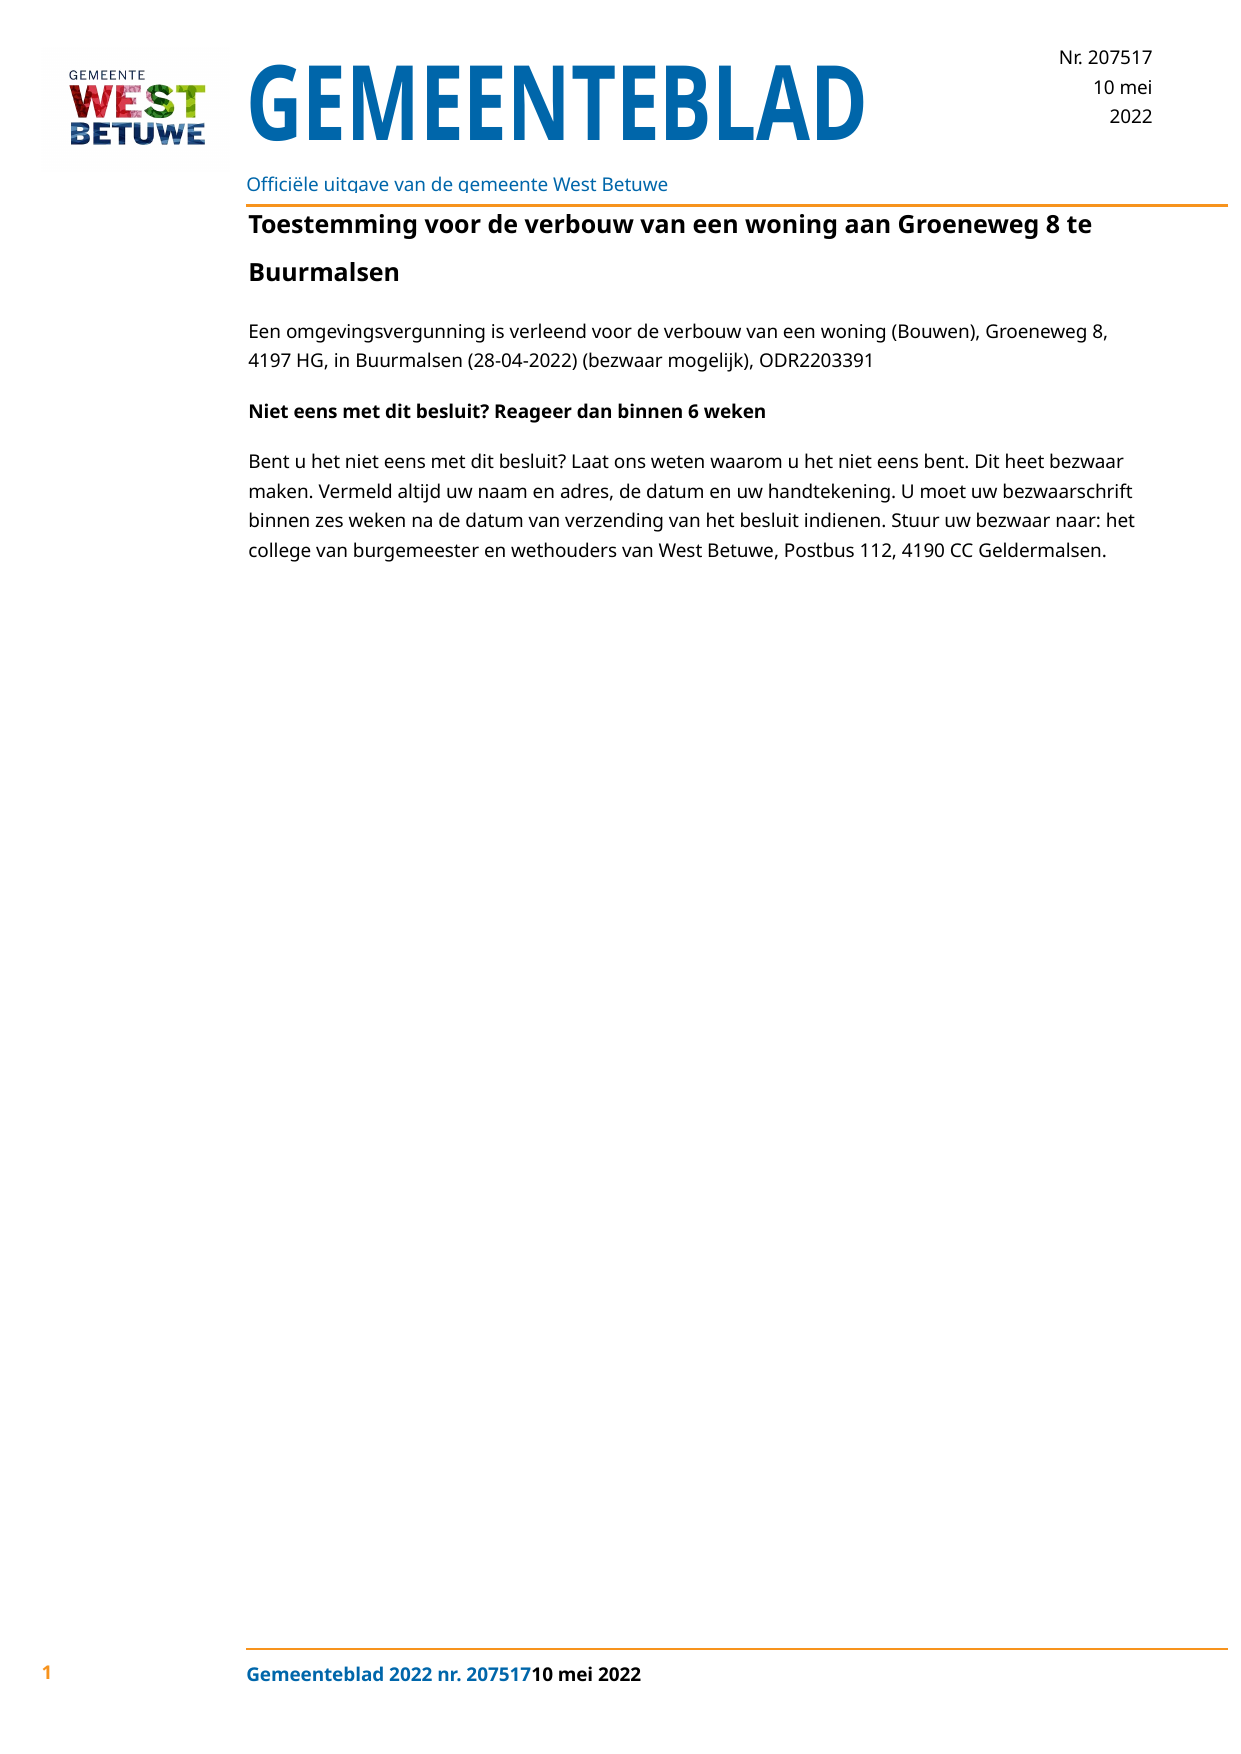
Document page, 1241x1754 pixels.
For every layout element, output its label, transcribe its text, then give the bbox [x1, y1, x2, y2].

picture [41, 47, 231, 172]
text Toestemming voor de verbouw van een woning aan Groeneweg 8 te Buurmalsen [248, 207, 1152, 288]
text Bent u het niet eens met dit besluit? Laat ons weten waarom u het niet eens bent. Dit heet bezwaar maken. Vermeld altijd uw naam en adres, de datum en uw handtekening. U moet uw bezwaarschrift binnen zes weken na de datum van verzending van het besluit indienen. Stuur uw bezwaar naar: het college van burgemeester en wethouders van West Betuwe, Postbus 112, 4190 CC Geldermalsen. [248, 448, 1152, 563]
text Een omgevingsvergunning is verleend voor de verbouw van een woning (Bouwen), Groeneweg 8, 4197 HG, in Buurmalsen (28-04-2022) (bezwaar mogelijk), ODR2203391 [248, 318, 1152, 373]
text Niet eens met dit besluit? Reageer dan binnen 6 weken [248, 398, 1152, 424]
